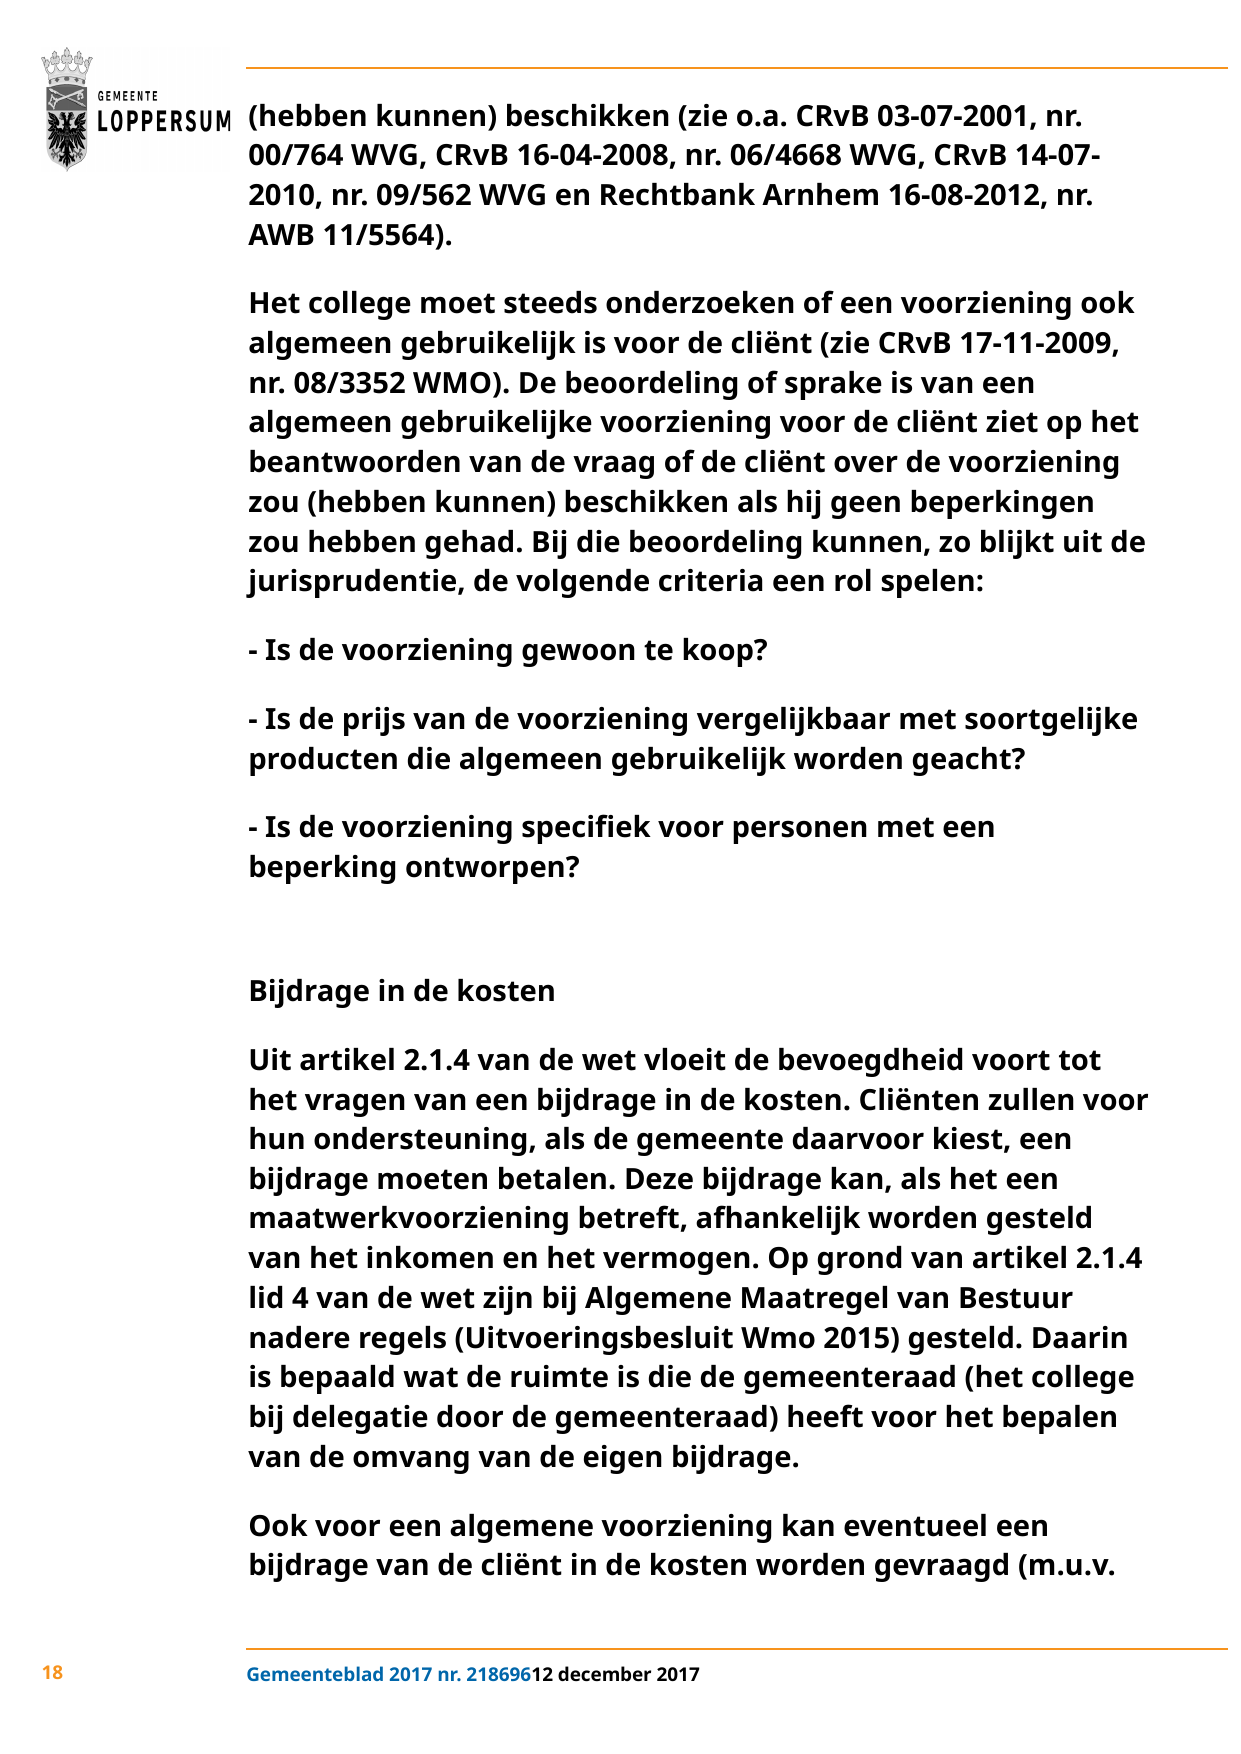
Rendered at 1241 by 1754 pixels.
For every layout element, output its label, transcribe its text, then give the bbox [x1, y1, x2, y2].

picture [41, 47, 231, 172]
text - Is de prijs van de voorziening vergelijkbaar met soortgelijke producten die algemeen gebruikelijk worden geacht? [248, 698, 1152, 778]
text (hebben kunnen) beschikken (zie o.a. CRvB 03-07-2001, nr. 00/764 WVG, CRvB 16-04-2008, nr. 06/4668 WVG, CRvB 14-07-2010, nr. 09/562 WVG en Rechtbank Arnhem 16-08-2012, nr. AWB 11/5564). [248, 95, 1152, 253]
text Bijdrage in de kosten [248, 970, 1152, 1010]
text Het college moet steeds onderzoeken of een voorziening ook algemeen gebruikelijk is voor de cliënt (zie CRvB 17-11-2009, nr. 08/3352 WMO). De beoordeling of sprake is van een algemeen gebruikelijke voorziening voor de cliënt ziet op het beantwoorden van de vraag of de cliënt over de voorziening zou (hebben kunnen) beschikken als hij geen beperkingen zou hebben gehad. Bij die beoordeling kunnen, zo blijkt uit de jurisprudentie, de volgende criteria een rol spelen: [248, 283, 1152, 600]
text - Is de voorziening gewoon te koop? [248, 629, 1152, 669]
text Ook voor een algemene voorziening kan eventueel een bijdrage van de cliёnt in de kosten worden gevraagd (m.u.v. [248, 1505, 1152, 1584]
text Uit artikel 2.1.4 van de wet vloeit de bevoegdheid voort tot het vragen van een bijdrage in de kosten. Cliёnten zullen voor hun ondersteuning, als de gemeente daarvoor kiest, een bijdrage moeten betalen. Deze bijdrage kan, als het een maatwerkvoorziening betreft, afhankelijk worden gesteld van het inkomen en het vermogen. Op grond van artikel 2.1.4 lid 4 van de wet zijn bij Algemene Maatregel van Bestuur nadere regels (Uitvoeringsbesluit Wmo 2015) gesteld. Daarin is bepaald wat de ruimte is die de gemeenteraad (het college bij delegatie door de gemeenteraad) heeft voor het bepalen van de omvang van de eigen bijdrage. [248, 1039, 1152, 1476]
text - Is de voorziening specifiek voor personen met een beperking ontworpen? [248, 807, 1152, 886]
